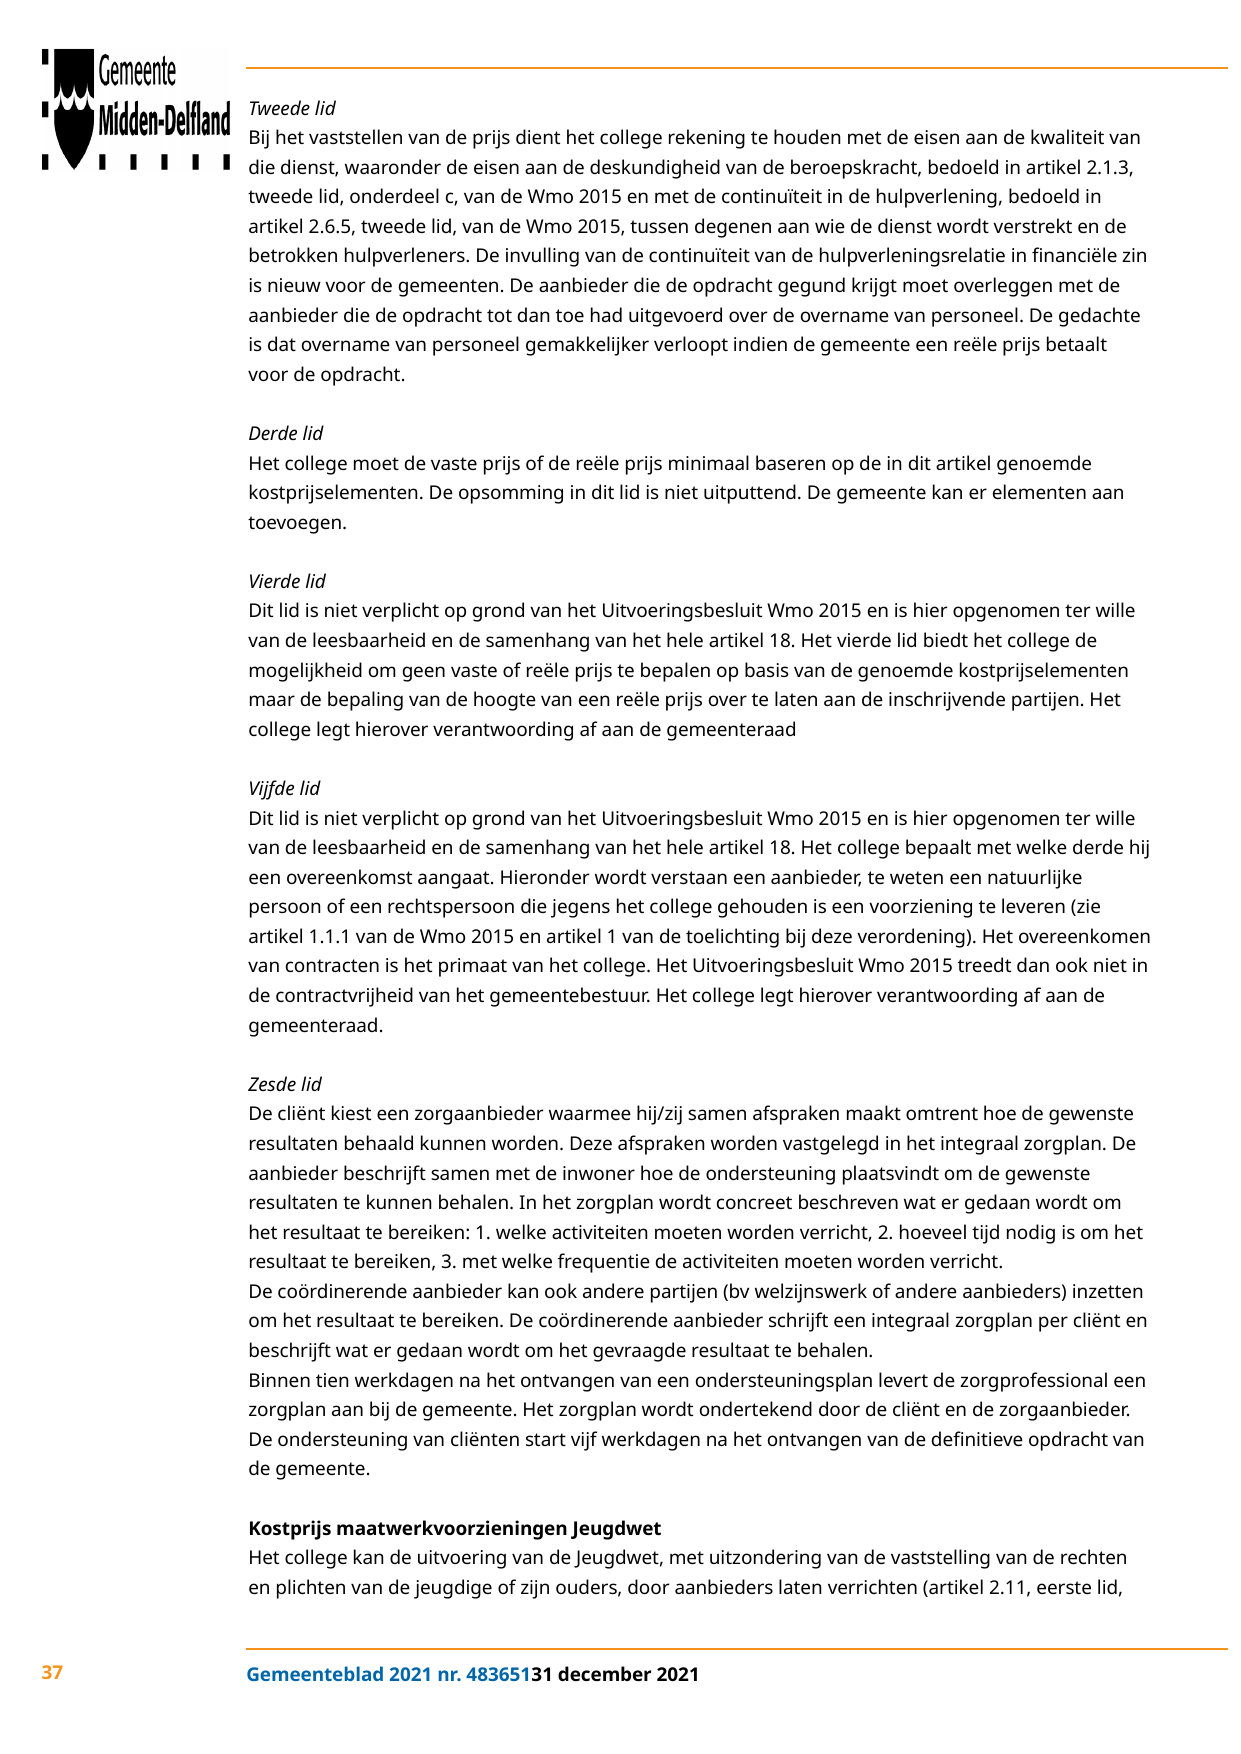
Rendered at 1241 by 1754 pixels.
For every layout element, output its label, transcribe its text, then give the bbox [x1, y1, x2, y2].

text Zesde lid [248, 1071, 1152, 1097]
text Het college moet de vaste prijs of de reële prijs minimaal baseren op de in dit artikel genoemde kostprijselementen. De opsomming in dit lid is niet uitputtend. De gemeente kan er elementen aan toevoegen. [248, 450, 1152, 535]
text Vijfde lid [248, 775, 1152, 801]
picture [41, 47, 231, 172]
text Dit lid is niet verplicht op grond van het Uitvoeringsbesluit Wmo 2015 en is hier opgenomen ter wille van de leesbaarheid en de samenhang van het hele artikel 18. Het college bepaalt met welke derde hij een overeenkomst aangaat. Hieronder wordt verstaan een aanbieder, te weten een natuurlijke persoon of een rechtspersoon die jegens het college gehouden is een voorziening te leveren (zie artikel 1.1.1 van de Wmo 2015 en artikel 1 van de toelichting bij deze verordening). Het overeenkomen van contracten is het primaat van het college. Het Uitvoeringsbesluit Wmo 2015 treedt dan ook niet in de contractvrijheid van het gemeentebestuur. Het college legt hierover verantwoording af aan de gemeenteraad. [248, 805, 1152, 1038]
text Binnen tien werkdagen na het ontvangen van een ondersteuningsplan levert de zorgprofessional een zorgplan aan bij de gemeente. Het zorgplan wordt ondertekend door de cliënt en de zorgaanbieder. De ondersteuning van cliënten start vijf werkdagen na het ontvangen van de definitieve opdracht van de gemeente. [248, 1367, 1152, 1481]
text Tweede lid [248, 95, 1152, 121]
text Vierde lid [248, 568, 1152, 594]
text Kostprijs maatwerkvoorzieningen Jeugdwet [248, 1515, 1152, 1541]
text Derde lid [248, 420, 1152, 446]
text Het college kan de uitvoering van de Jeugdwet, met uitzondering van de vaststelling van de rechten en plichten van de jeugdige of zijn ouders, door aanbieders laten verrichten (artikel 2.11, eerste lid, [248, 1544, 1152, 1600]
text De coördinerende aanbieder kan ook andere partijen (bv welzijnswerk of andere aanbieders) inzetten om het resultaat te bereiken. De coördinerende aanbieder schrijft een integraal zorgplan per cliënt en beschrijft wat er gedaan wordt om het gevraagde resultaat te behalen. [248, 1278, 1152, 1363]
text De cliënt kiest een zorgaanbieder waarmee hij/zij samen afspraken maakt omtrent hoe de gewenste resultaten behaald kunnen worden. Deze afspraken worden vastgelegd in het integraal zorgplan. De aanbieder beschrijft samen met de inwoner hoe de ondersteuning plaatsvindt om de gewenste resultaten te kunnen behalen. In het zorgplan wordt concreet beschreven wat er gedaan wordt om het resultaat te bereiken: 1. welke activiteiten moeten worden verricht, 2. hoeveel tijd nodig is om het resultaat te bereiken, 3. met welke frequentie de activiteiten moeten worden verricht. [248, 1101, 1152, 1274]
text Bij het vaststellen van de prijs dient het college rekening te houden met de eisen aan de kwaliteit van die dienst, waaronder de eisen aan de deskundigheid van de beroepskracht, bedoeld in artikel 2.1.3, tweede lid, onderdeel c, van de Wmo 2015 en met de continuïteit in de hulpverlening, bedoeld in artikel 2.6.5, tweede lid, van de Wmo 2015, tussen degenen aan wie de dienst wordt verstrekt en de betrokken hulpverleners. De invulling van de continuïteit van de hulpverleningsrelatie in financiële zin is nieuw voor de gemeenten. De aanbieder die de opdracht gegund krijgt moet overleggen met de aanbieder die de opdracht tot dan toe had uitgevoerd over de overname van personeel. De gedachte is dat overname van personeel gemakkelijker verloopt indien de gemeente een reële prijs betaalt voor de opdracht. [248, 124, 1152, 387]
text Dit lid is niet verplicht op grond van het Uitvoeringsbesluit Wmo 2015 en is hier opgenomen ter wille van de leesbaarheid en de samenhang van het hele artikel 18. Het vierde lid biedt het college de mogelijkheid om geen vaste of reële prijs te bepalen op basis van de genoemde kostprijselementen maar de bepaling van de hoogte van een reële prijs over te laten aan de inschrijvende partijen. Het college legt hierover verantwoording af aan de gemeenteraad [248, 598, 1152, 742]
